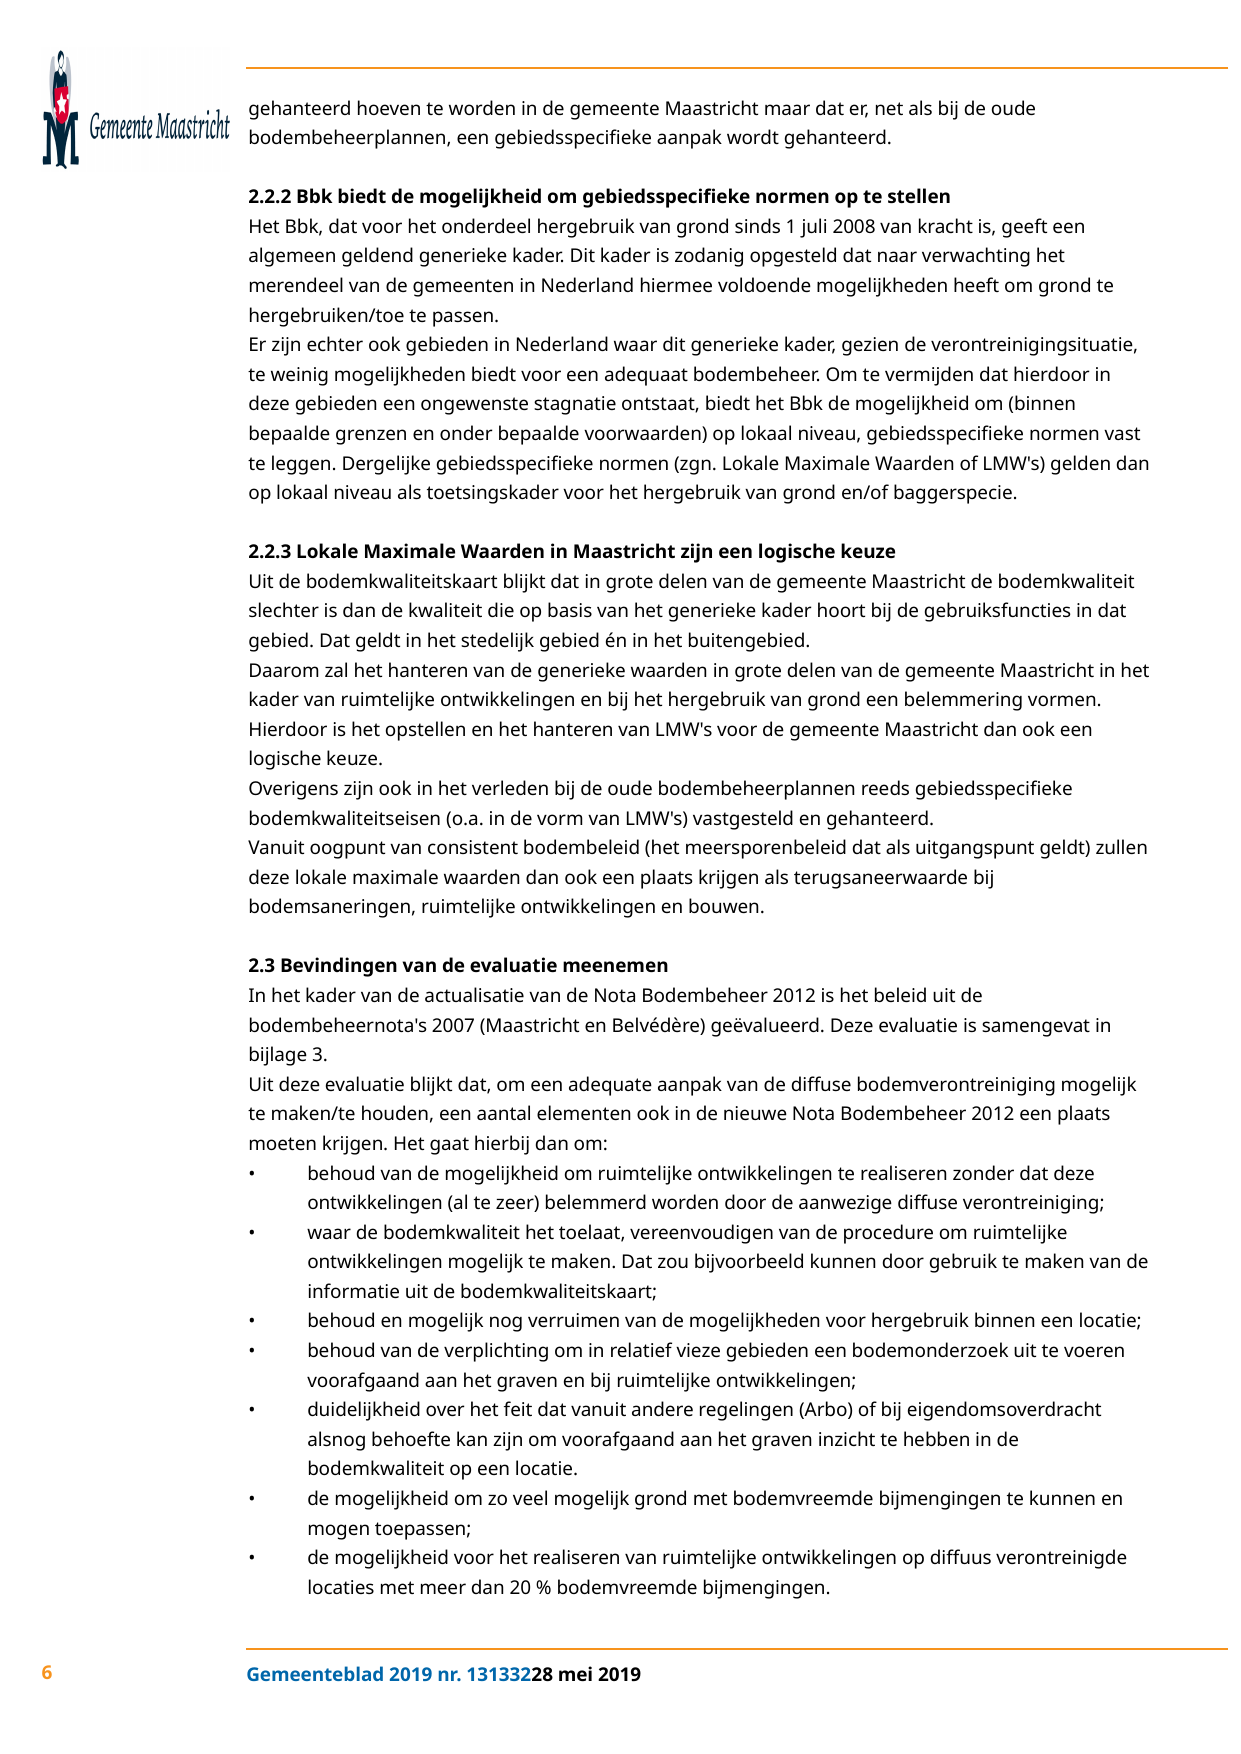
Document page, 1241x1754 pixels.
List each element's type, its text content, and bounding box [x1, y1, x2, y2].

list de mogelijkheid om zo veel mogelijk grond met bodemvreemde bijmengingen te kunnen en mogen toepassen; [248, 1485, 1152, 1541]
text Er zijn echter ook gebieden in Nederland waar dit generieke kader, gezien de verontreinigingsituatie, te weinig mogelijkheden biedt voor een adequaat bodembeheer. Om te vermijden dat hierdoor in deze gebieden een ongewenste stagnatie ontstaat, biedt het Bbk de mogelijkheid om (binnen bepaalde grenzen en onder bepaalde voorwaarden) op lokaal niveau, gebiedsspecifieke normen vast te leggen. Dergelijke gebiedsspecifieke normen (zgn. Lokale Maximale Waarden of LMW's) gelden dan op lokaal niveau als toetsingskader voor het hergebruik van grond en/of baggerspecie. [248, 331, 1152, 505]
picture [41, 47, 231, 172]
list de mogelijkheid voor het realiseren van ruimtelijke ontwikkelingen op diffuus verontreinigde locaties met meer dan 20 % bodemvreemde bijmengingen. [248, 1544, 1152, 1600]
text Het Bbk, dat voor het onderdeel hergebruik van grond sinds 1 juli 2008 van kracht is, geeft een algemeen geldend generieke kader. Dit kader is zodanig opgesteld dat naar verwachting het merendeel van de gemeenten in Nederland hiermee voldoende mogelijkheden heeft om grond te hergebruiken/toe te passen. [248, 213, 1152, 328]
list behoud van de mogelijkheid om ruimtelijke ontwikkelingen te realiseren zonder dat deze ontwikkelingen (al te zeer) belemmerd worden door de aanwezige diffuse verontreiniging; [248, 1160, 1152, 1215]
text Overigens zijn ook in het verleden bij de oude bodembeheerplannen reeds gebiedsspecifieke bodemkwaliteitseisen (o.a. in de vorm van LMW's) vastgesteld en gehanteerd. [248, 775, 1152, 831]
text 2.2.3 Lokale Maximale Waarden in Maastricht zijn een logische keuze [248, 538, 1152, 564]
list waar de bodemkwaliteit het toelaat, vereenvoudigen van de procedure om ruimtelijke ontwikkelingen mogelijk te maken. Dat zou bijvoorbeeld kunnen door gebruik te maken van de informatie uit de bodemkwaliteitskaart; [248, 1219, 1152, 1304]
list behoud van de verplichting om in relatief vieze gebieden een bodemonderzoek uit te voeren voorafgaand aan het graven en bij ruimtelijke ontwikkelingen; [248, 1337, 1152, 1393]
list duidelijkheid over het feit dat vanuit andere regelingen (Arbo) of bij eigendomsoverdracht alsnog behoefte kan zijn om voorafgaand aan het graven inzicht te hebben in de bodemkwaliteit op een locatie. [248, 1396, 1152, 1481]
text Uit deze evaluatie blijkt dat, om een adequate aanpak van de diffuse bodemverontreiniging mogelijk te maken/te houden, een aantal elementen ook in de nieuwe Nota Bodembeheer 2012 een plaats moeten krijgen. Het gaat hierbij dan om: [248, 1071, 1152, 1156]
text Uit de bodemkwaliteitskaart blijkt dat in grote delen van de gemeente Maastricht de bodemkwaliteit slechter is dan de kwaliteit die op basis van het generieke kader hoort bij de gebruiksfuncties in dat gebied. Dat geldt in het stedelijk gebied én in het buitengebied. [248, 568, 1152, 653]
list behoud en mogelijk nog verruimen van de mogelijkheden voor hergebruik binnen een locatie; [248, 1308, 1152, 1333]
text In het kader van de actualisatie van de Nota Bodembeheer 2012 is het beleid uit de bodembeheernota's 2007 (Maastricht en Belvédère) geëvalueerd. Deze evaluatie is samengevat in bijlage 3. [248, 982, 1152, 1067]
text 2.2.2 Bbk biedt de mogelijkheid om gebiedsspecifieke normen op te stellen [248, 183, 1152, 209]
text Vanuit oogpunt van consistent bodembeleid (het meersporenbeleid dat als uitgangspunt geldt) zullen deze lokale maximale waarden dan ook een plaats krijgen als terugsaneerwaarde bij bodemsaneringen, ruimtelijke ontwikkelingen en bouwen. [248, 834, 1152, 919]
text Daarom zal het hanteren van de generieke waarden in grote delen van de gemeente Maastricht in het kader van ruimtelijke ontwikkelingen en bij het hergebruik van grond een belemmering vormen. Hierdoor is het opstellen en het hanteren van LMW's voor de gemeente Maastricht dan ook een logische keuze. [248, 657, 1152, 771]
text 2.3 Bevindingen van de evaluatie meenemen [248, 953, 1152, 978]
text gehanteerd hoeven te worden in de gemeente Maastricht maar dat er, net als bij de oude bodembeheerplannen, een gebiedsspecifieke aanpak wordt gehanteerd. [248, 95, 1152, 150]
